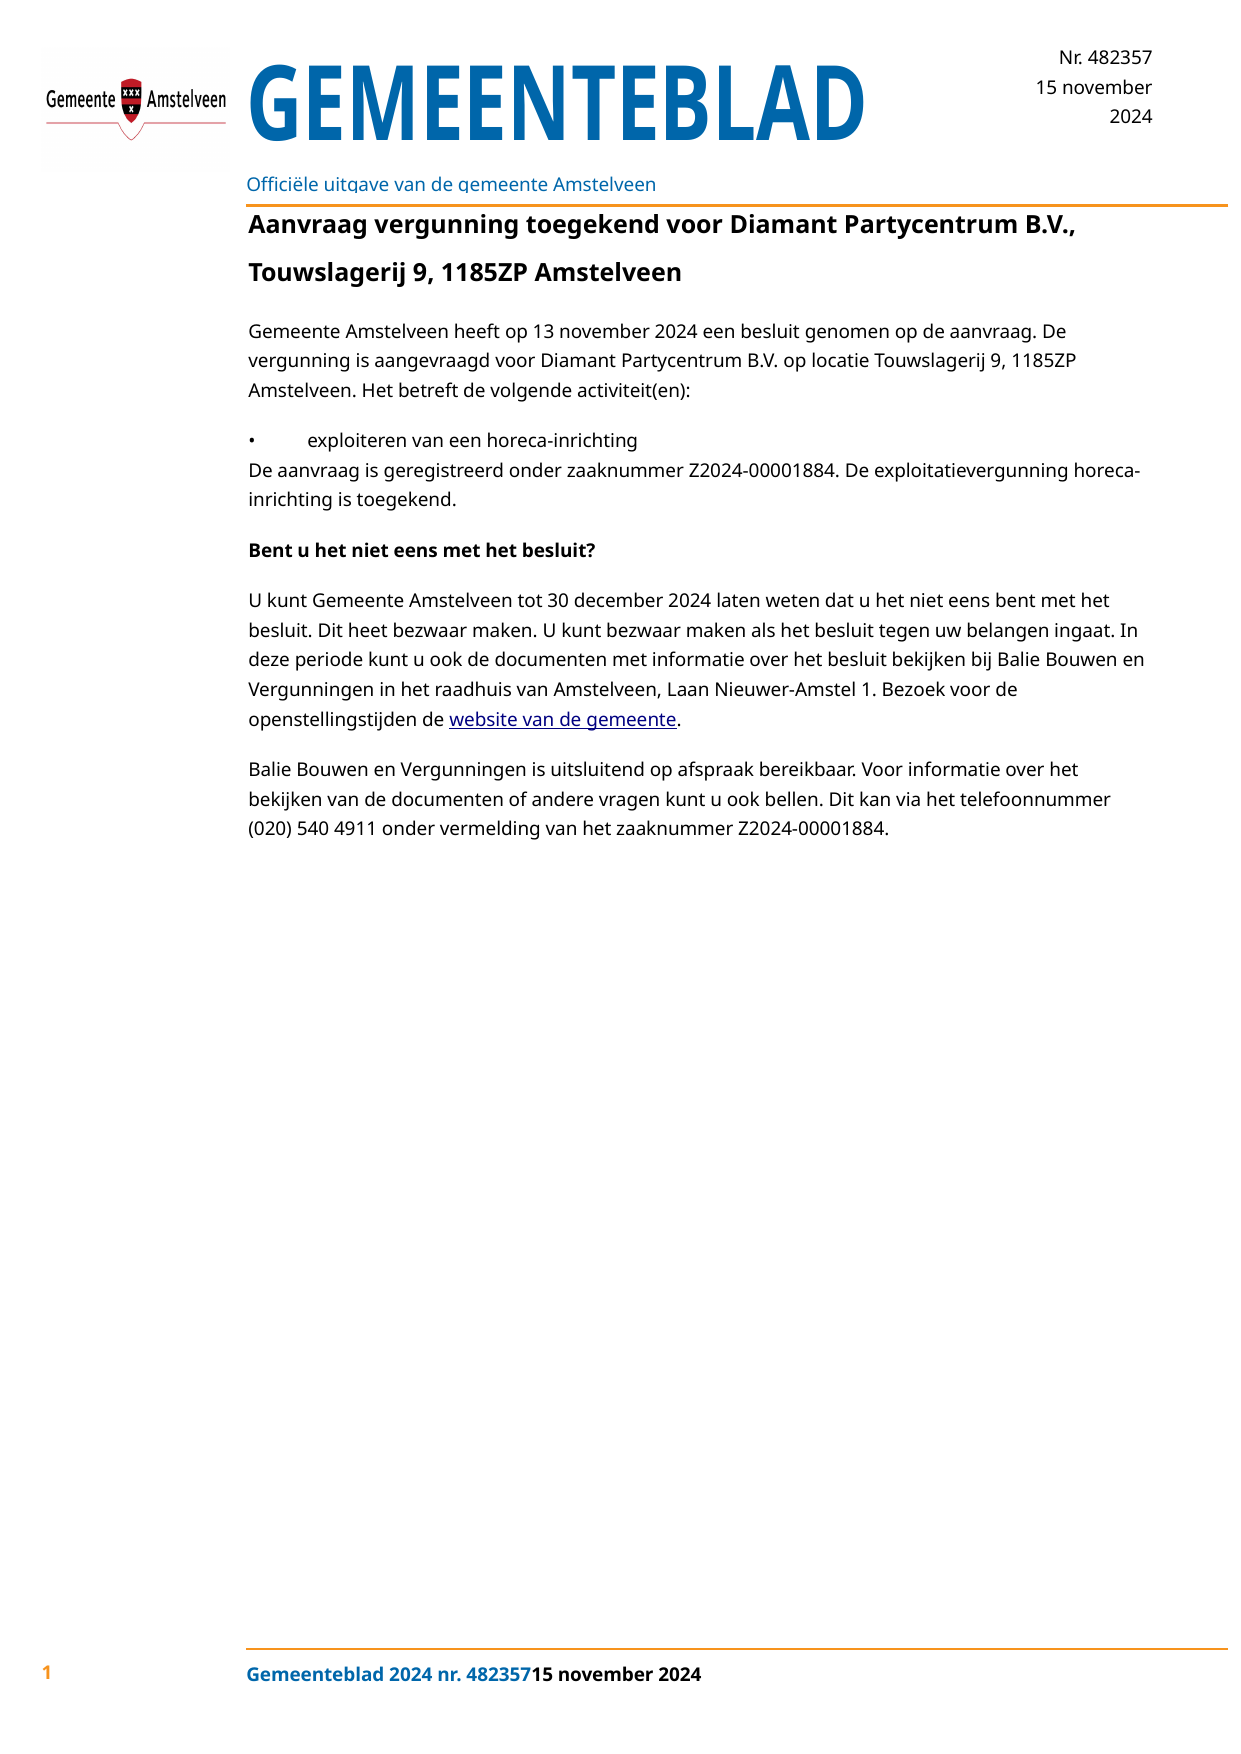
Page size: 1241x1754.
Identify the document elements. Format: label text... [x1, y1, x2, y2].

list exploiteren van een horeca-inrichting [248, 427, 1152, 453]
text De aanvraag is geregistreerd onder zaaknummer Z2024-00001884. De exploitatievergunning horeca-inrichting is toegekend. [248, 457, 1152, 512]
text Aanvraag vergunning toegekend voor Diamant Partycentrum B.V., Touwslagerij 9, 1185ZP Amstelveen [248, 207, 1152, 288]
text Bent u het niet eens met het besluit? [248, 537, 1152, 563]
text Balie Bouwen en Vergunningen is uitsluitend op afspraak bereikbaar. Voor informatie over het bekijken van de documenten of andere vragen kunt u ook bellen. Dit kan via het telefoonnummer (020) 540 4911 onder vermelding van het zaaknummer Z2024-00001884. [248, 756, 1152, 841]
text U kunt Gemeente Amstelveen tot 30 december 2024 laten weten dat u het niet eens bent met het besluit. Dit heet bezwaar maken. U kunt bezwaar maken als het besluit tegen uw belangen ingaat. In deze periode kunt u ook de documenten met informatie over het besluit bekijken bij Balie Bouwen en Vergunningen in het raadhuis van Amstelveen, Laan Nieuwer-Amstel 1. Bezoek voor de openstellingstijden de website van de gemeente. [248, 587, 1152, 732]
picture [41, 47, 231, 172]
text Gemeente Amstelveen heeft op 13 november 2024 een besluit genomen op de aanvraag. De vergunning is aangevraagd voor Diamant Partycentrum B.V. op locatie Touwslagerij 9, 1185ZP Amstelveen. Het betreft de volgende activiteit(en): [248, 318, 1152, 403]
